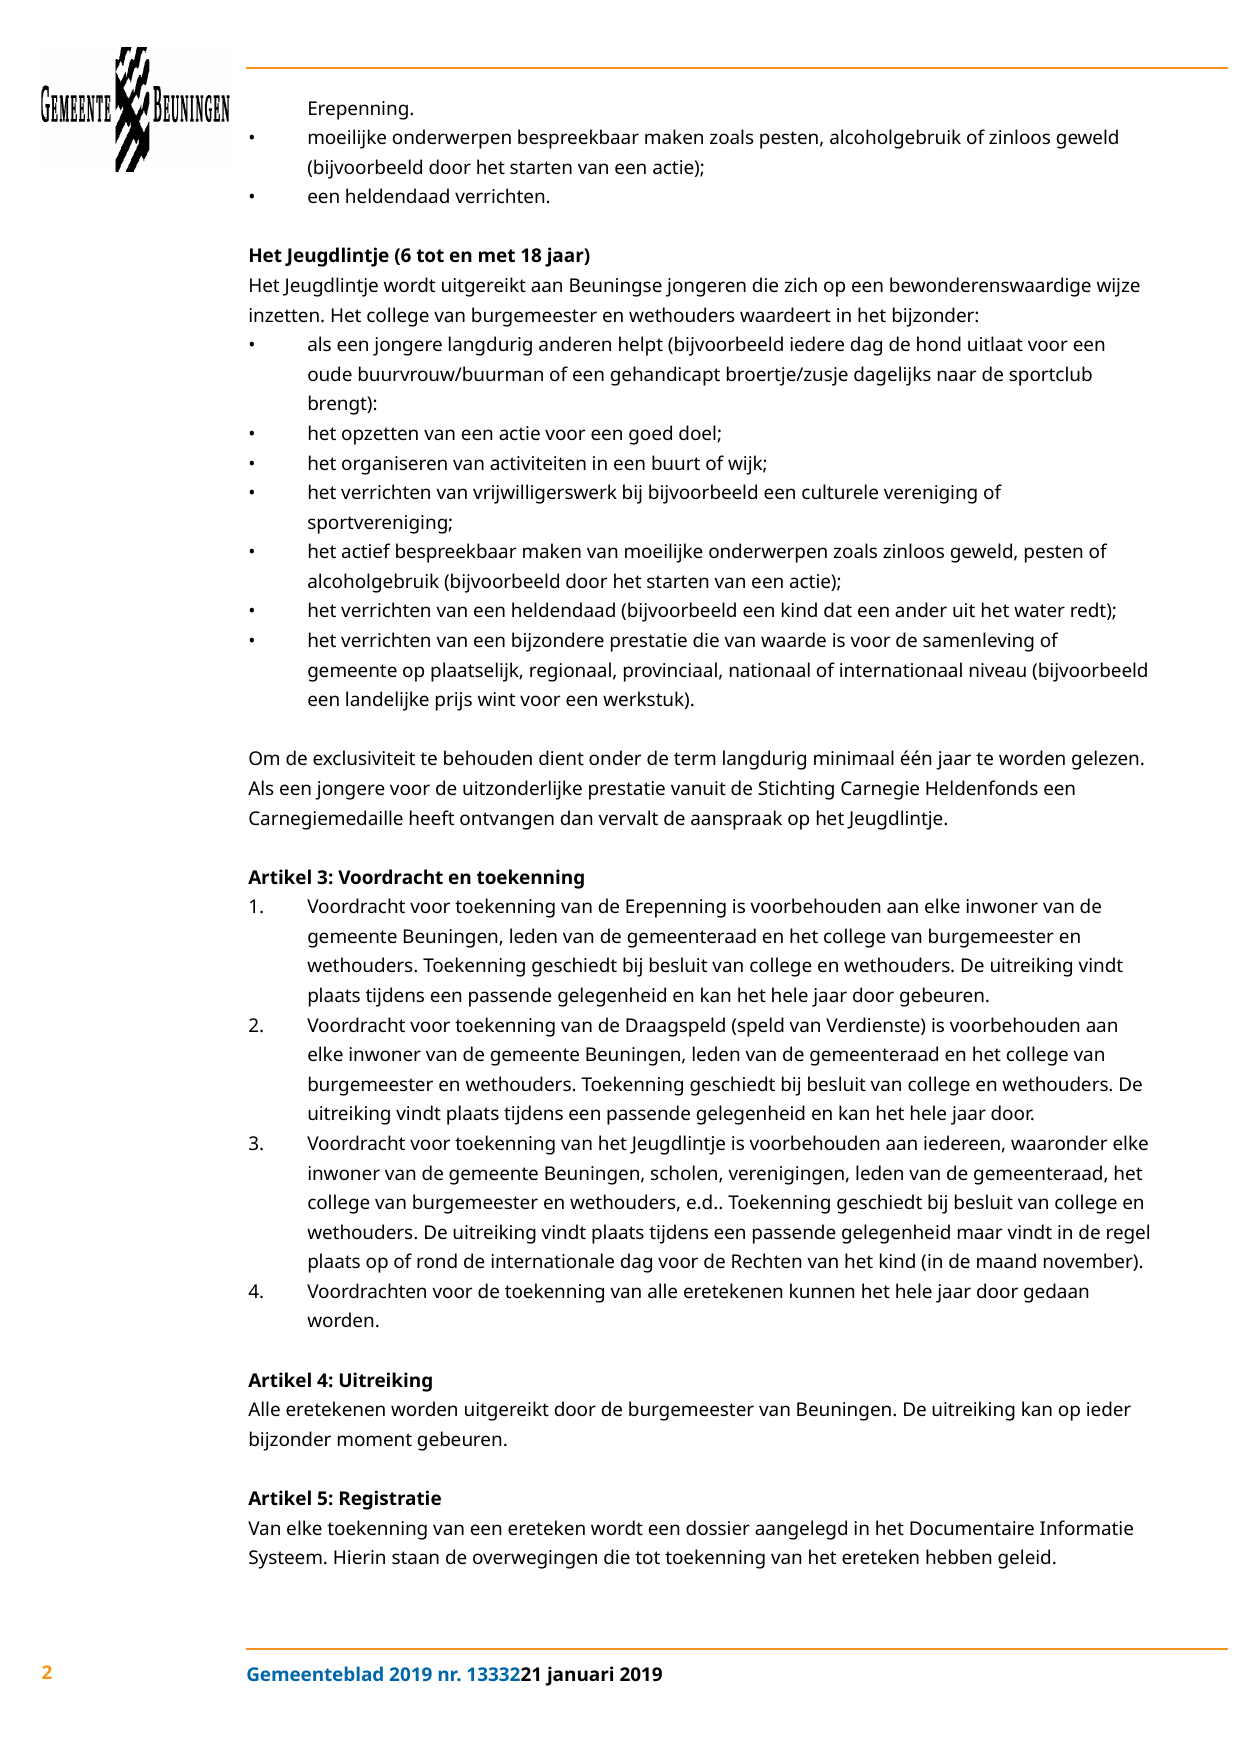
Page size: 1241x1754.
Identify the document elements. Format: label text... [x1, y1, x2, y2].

list het verrichten van een bijzondere prestatie die van waarde is voor de samenleving of gemeente op plaatselijk, regionaal, provinciaal, nationaal of internationaal niveau (bijvoorbeeld een landelijke prijs wint voor een werkstuk). [248, 627, 1152, 712]
text Het Jeugdlintje (6 tot en met 18 jaar) [248, 243, 1152, 268]
text Alle eretekenen worden uitgereikt door de burgemeester van Beuningen. De uitreiking kan op ieder bijzonder moment gebeuren. [248, 1396, 1152, 1452]
text Artikel 5: Registratie [248, 1485, 1152, 1511]
list het verrichten van een heldendaad (bijvoorbeeld een kind dat een ander uit het water redt); [248, 598, 1152, 623]
list Voordracht voor toekenning van het Jeugdlintje is voorbehouden aan iedereen, waaronder elke inwoner van de gemeente Beuningen, scholen, verenigingen, leden van de gemeenteraad, het college van burgemeester en wethouders, e.d.. Toekenning geschiedt bij besluit van college en wethouders. De uitreiking vindt plaats tijdens een passende gelegenheid maar vindt in de regel plaats op of rond de internationale dag voor de Rechten van het kind (in de maand november). [248, 1130, 1152, 1274]
list een heldendaad verrichten. [248, 183, 1152, 209]
list Erepenning. [248, 95, 1152, 121]
list het organiseren van activiteiten in een buurt of wijk; [248, 450, 1152, 476]
list Voordrachten voor de toekenning van alle eretekenen kunnen het hele jaar door gedaan worden. [248, 1278, 1152, 1333]
list het verrichten van vrijwilligerswerk bij bijvoorbeeld een culturele vereniging of sportvereniging; [248, 479, 1152, 535]
list Voordracht voor toekenning van de Erepenning is voorbehouden aan elke inwoner van de gemeente Beuningen, leden van de gemeenteraad en het college van burgemeester en wethouders. Toekenning geschiedt bij besluit van college en wethouders. De uitreiking vindt plaats tijdens een passende gelegenheid en kan het hele jaar door gebeuren. [248, 893, 1152, 1008]
list Voordracht voor toekenning van de Draagspeld (speld van Verdienste) is voorbehouden aan elke inwoner van de gemeente Beuningen, leden van de gemeenteraad en het college van burgemeester en wethouders. Toekenning geschiedt bij besluit van college en wethouders. De uitreiking vindt plaats tijdens een passende gelegenheid en kan het hele jaar door. [248, 1012, 1152, 1126]
picture [41, 47, 231, 172]
text Om de exclusiviteit te behouden dient onder de term langdurig minimaal één jaar te worden gelezen. Als een jongere voor de uitzonderlijke prestatie vanuit de Stichting Carnegie Heldenfonds een Carnegiemedaille heeft ontvangen dan vervalt de aanspraak op het Jeugdlintje. [248, 746, 1152, 831]
text Artikel 4: Uitreiking [248, 1367, 1152, 1393]
list het actief bespreekbaar maken van moeilijke onderwerpen zoals zinloos geweld, pesten of alcoholgebruik (bijvoorbeeld door het starten van een actie); [248, 538, 1152, 594]
list als een jongere langdurig anderen helpt (bijvoorbeeld iedere dag de hond uitlaat voor een oude buurvrouw/buurman of een gehandicapt broertje/zusje dagelijks naar de sportclub brengt): [248, 331, 1152, 416]
text Van elke toekenning van een ereteken wordt een dossier aangelegd in het Documentaire Informatie Systeem. Hierin staan de overwegingen die tot toekenning van het ereteken hebben geleid. [248, 1515, 1152, 1570]
list het opzetten van een actie voor een goed doel; [248, 420, 1152, 446]
list moeilijke onderwerpen bespreekbaar maken zoals pesten, alcoholgebruik of zinloos geweld (bijvoorbeeld door het starten van een actie); [248, 124, 1152, 180]
text Het Jeugdlintje wordt uitgereikt aan Beuningse jongeren die zich op een bewonderenswaardige wijze inzetten. Het college van burgemeester en wethouders waardeert in het bijzonder: [248, 272, 1152, 328]
text Artikel 3: Voordracht en toekenning [248, 864, 1152, 890]
